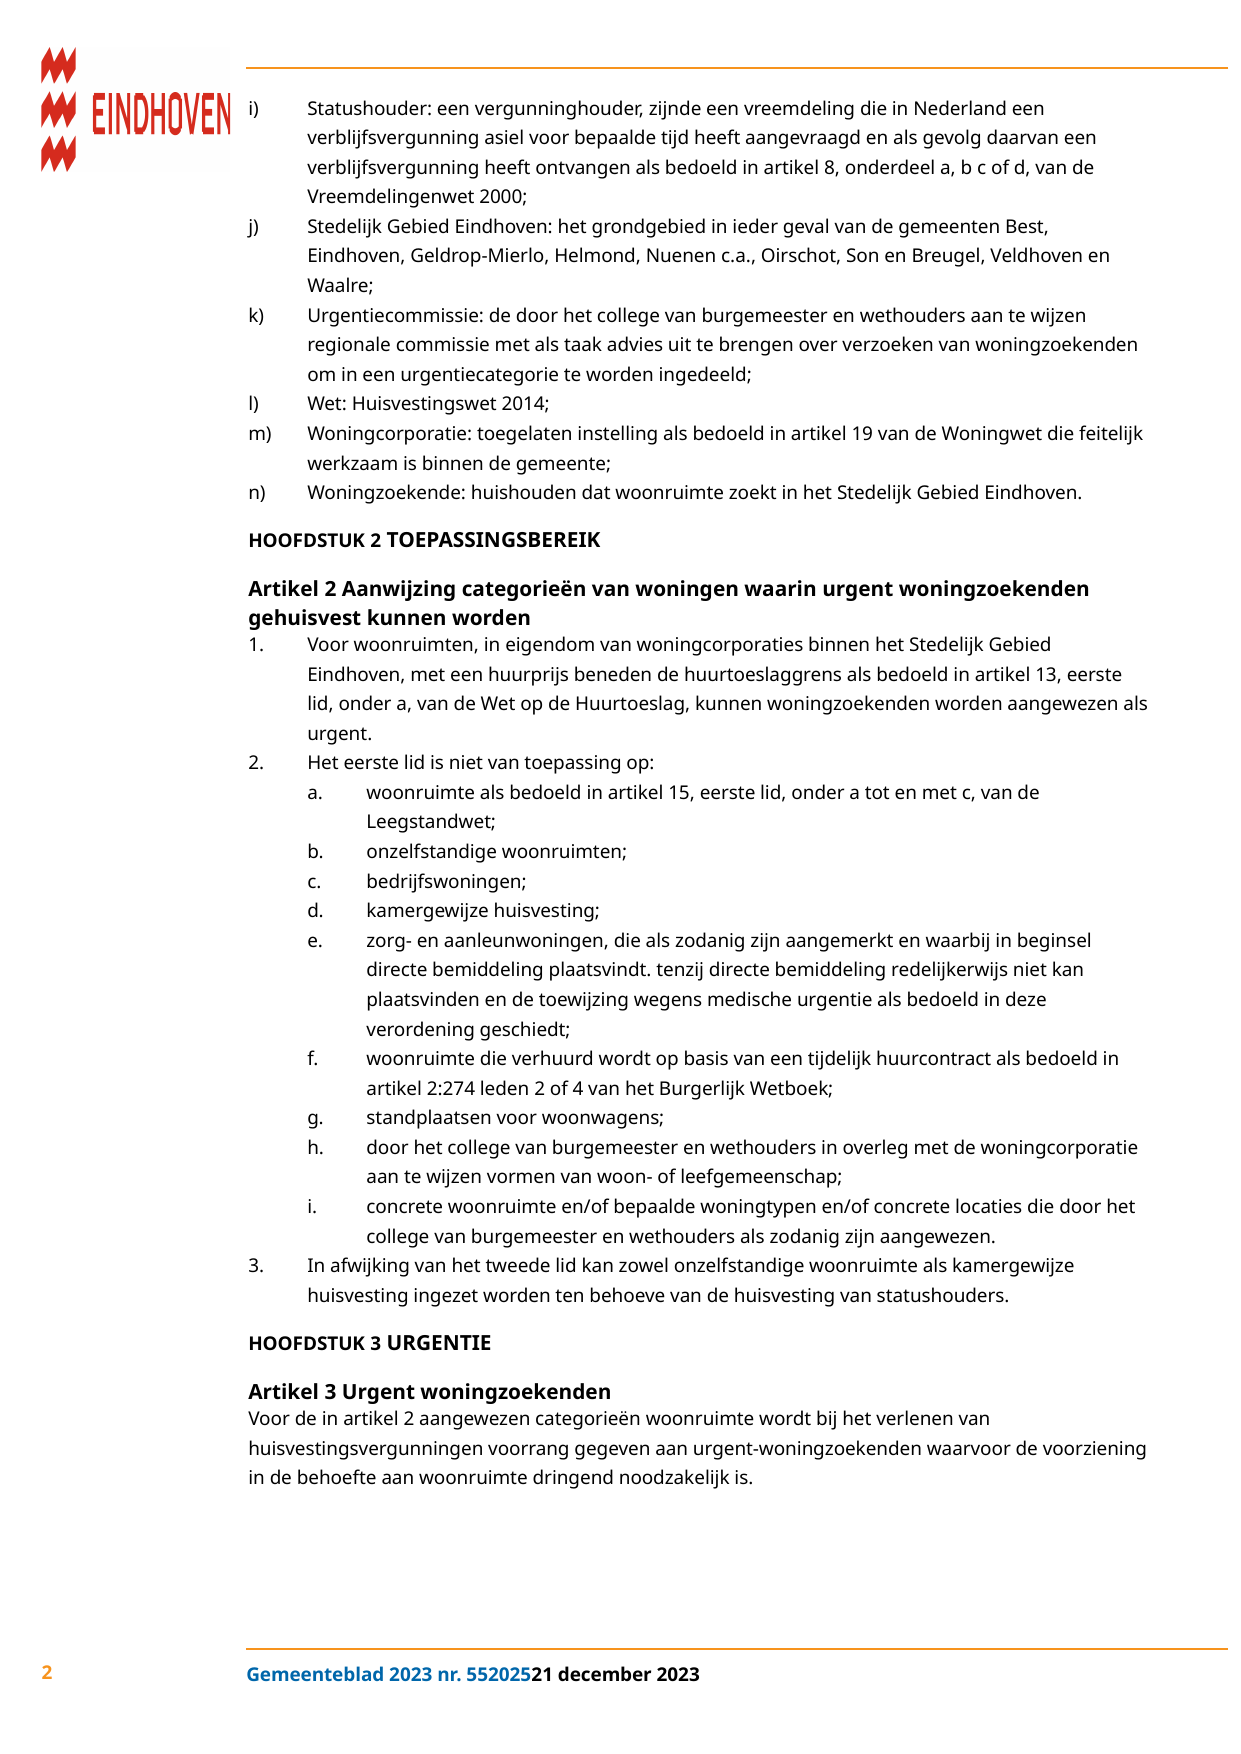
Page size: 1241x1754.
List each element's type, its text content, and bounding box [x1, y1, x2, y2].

list standplaatsen voor woonwagens; [307, 1104, 1152, 1130]
list Woningcorporatie: toegelaten instelling als bedoeld in artikel 19 van de Woningwet die feitelijk werkzaam is binnen de gemeente; [248, 420, 1152, 476]
list concrete woonruimte en/of bepaalde woningtypen en/of concrete locaties die door het college van burgemeester en wethouders als zodanig zijn aangewezen. [307, 1193, 1152, 1248]
list Voor woonruimten, in eigendom van woningcorporaties binnen het Stedelijk Gebied Eindhoven, met een huurprijs beneden de huurtoeslaggrens als bedoeld in artikel 13, eerste lid, onder a, van de Wet op de Huurtoeslag, kunnen woningzoekenden worden aangewezen als urgent. [248, 631, 1152, 746]
picture [41, 47, 231, 172]
list zorg- en aanleunwoningen, die als zodanig zijn aangemerkt en waarbij in beginsel directe bemiddeling plaatsvindt. tenzij directe bemiddeling redelijkerwijs niet kan plaatsvinden en de toewijzing wegens medische urgentie als bedoeld in deze verordening geschiedt; [307, 927, 1152, 1041]
list bedrijfswoningen; [307, 868, 1152, 893]
list Woningzoekende: huishouden dat woonruimte zoekt in het Stedelijk Gebied Eindhoven. [248, 479, 1152, 505]
list Het eerste lid is niet van toepassing op: [248, 749, 1152, 775]
list kamergewijze huisvesting; [307, 897, 1152, 923]
list Urgentiecommissie: de door het college van burgemeester en wethouders aan te wijzen regionale commissie met als taak advies uit te brengen over verzoeken van woningzoekenden om in een urgentiecategorie te worden ingedeeld; [248, 302, 1152, 387]
list Stedelijk Gebied Eindhoven: het grondgebied in ieder geval van de gemeenten Best, Eindhoven, Geldrop-Mierlo, Helmond, Nuenen c.a., Oirschot, Son en Breugel, Veldhoven en Waalre; [248, 213, 1152, 298]
text HOOFDSTUK 3 URGENTIE [248, 1328, 1152, 1356]
list In afwijking van het tweede lid kan zowel onzelfstandige woonruimte als kamergewijze huisvesting ingezet worden ten behoeve van de huisvesting van statushouders. [248, 1252, 1152, 1308]
text HOOFDSTUK 2 TOEPASSINGSBEREIK [248, 525, 1152, 553]
text Artikel 3 Urgent woningzoekenden [248, 1377, 1152, 1405]
list onzelfstandige woonruimten; [307, 838, 1152, 864]
list woonruimte die verhuurd wordt op basis van een tijdelijk huurcontract als bedoeld in artikel 2:274 leden 2 of 4 van het Burgerlijk Wetboek; [307, 1045, 1152, 1101]
list Statushouder: een vergunninghouder, zijnde een vreemdeling die in Nederland een verblijfsvergunning asiel voor bepaalde tijd heeft aangevraagd en als gevolg daarvan een verblijfsvergunning heeft ontvangen als bedoeld in artikel 8, onderdeel a, b c of d, van de Vreemdelingenwet 2000; [248, 95, 1152, 209]
list woonruimte als bedoeld in artikel 15, eerste lid, onder a tot en met c, van de Leegstandwet; [307, 779, 1152, 834]
list door het college van burgemeester en wethouders in overleg met de woningcorporatie aan te wijzen vormen van woon- of leefgemeenschap; [307, 1134, 1152, 1189]
list Wet: Huisvestingswet 2014; [248, 391, 1152, 416]
text Artikel 2 Aanwijzing categorieën van woningen waarin urgent woningzoekenden gehuisvest kunnen worden [248, 574, 1152, 631]
text Voor de in artikel 2 aangewezen categorieën woonruimte wordt bij het verlenen van huisvestingsvergunningen voorrang gegeven aan urgent-woningzoekenden waarvoor de voorziening in de behoefte aan woonruimte dringend noodzakelijk is. [248, 1405, 1152, 1490]
